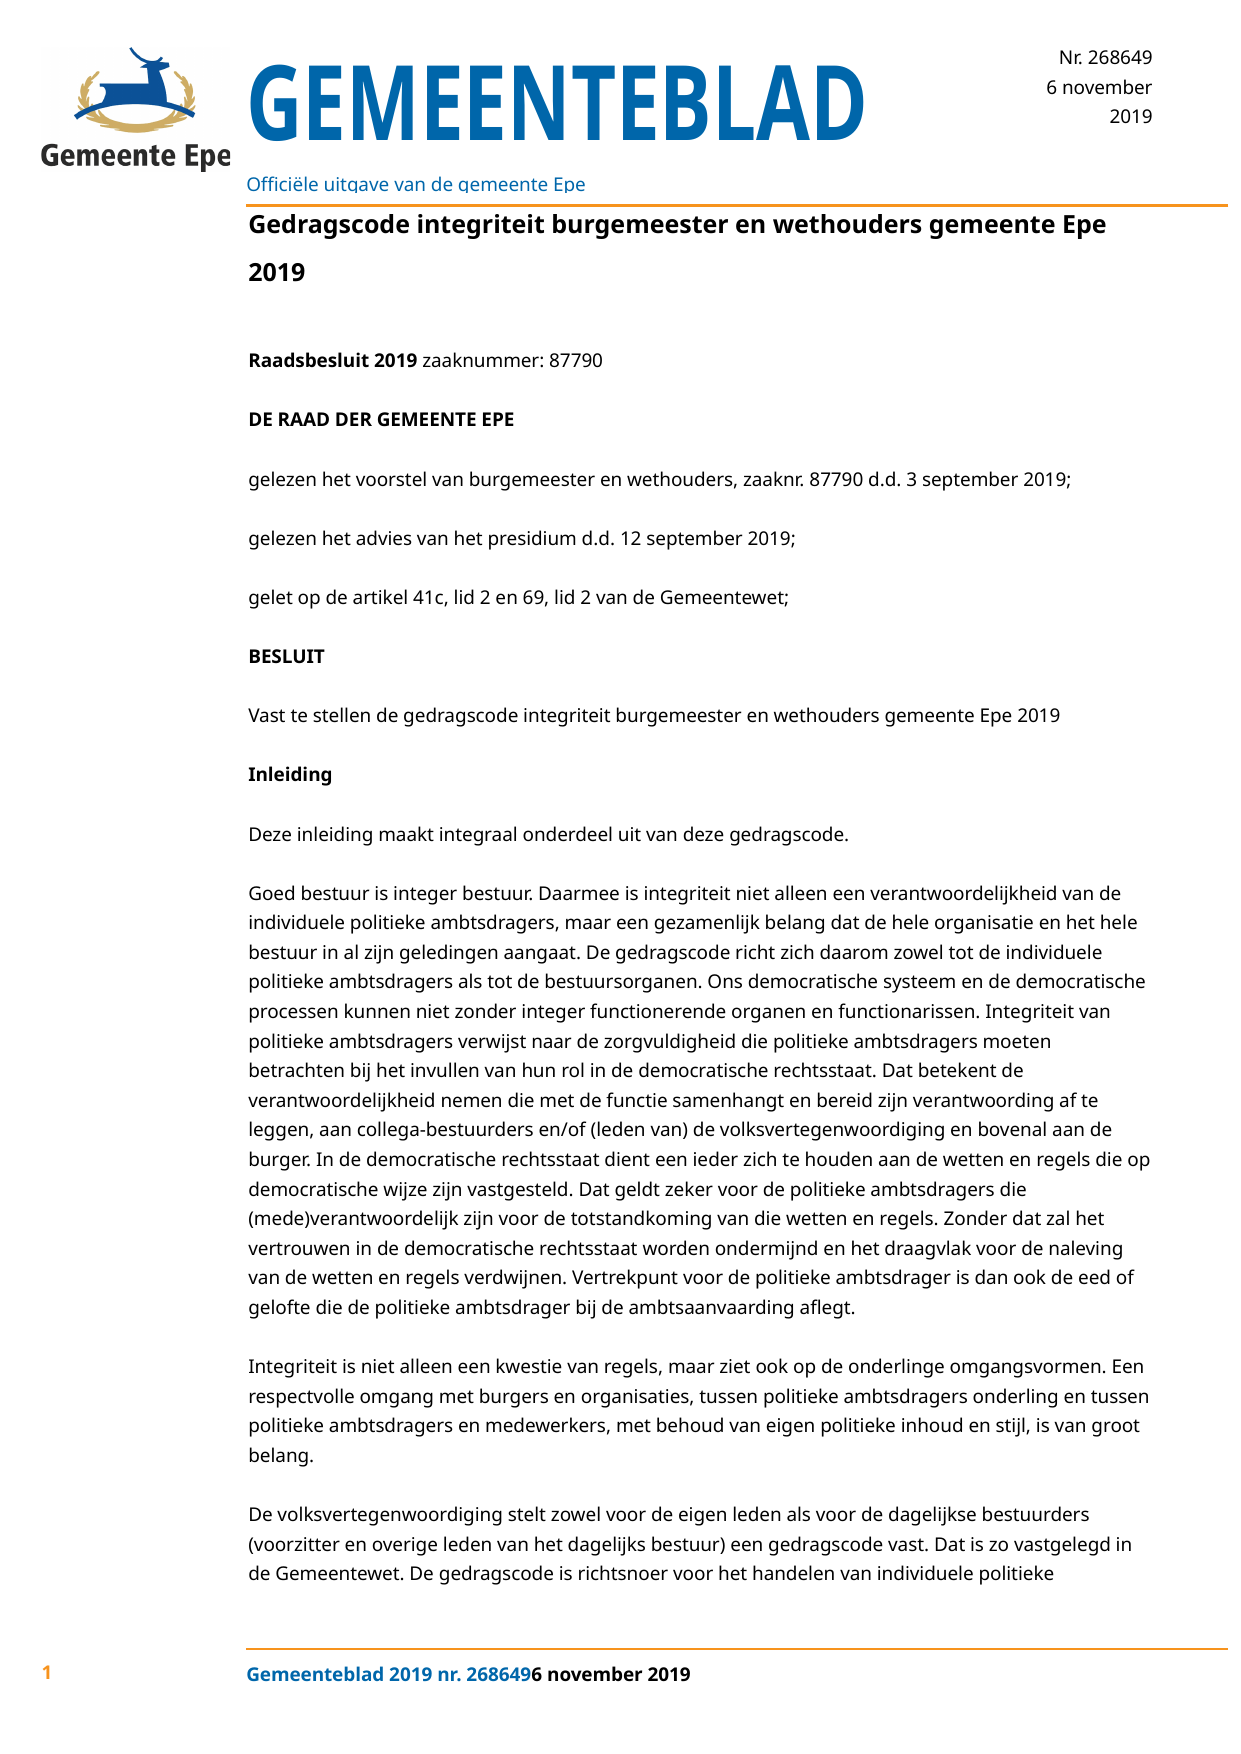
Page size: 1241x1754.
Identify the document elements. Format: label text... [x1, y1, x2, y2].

text BESLUIT [248, 643, 1152, 669]
text gelet op de artikel 41c, lid 2 en 69, lid 2 van de Gemeentewet; [248, 584, 1152, 610]
text DE RAAD DER GEMEENTE EPE [248, 407, 1152, 432]
text Gedragscode integriteit burgemeester en wethouders gemeente Epe 2019 [248, 207, 1152, 288]
text Raadsbesluit 2019 zaaknummer: 87790 [248, 347, 1152, 373]
text Vast te stellen de gedragscode integriteit burgemeester en wethouders gemeente Epe 2019 [248, 702, 1152, 728]
text gelezen het voorstel van burgemeester en wethouders, zaaknr. 87790 d.d. 3 september 2019; [248, 466, 1152, 492]
text Goed bestuur is integer bestuur. Daarmee is integriteit niet alleen een verantwoordelijkheid van de individuele politieke ambtsdragers, maar een gezamenlijk belang dat de hele organisatie en het hele bestuur in al zijn geledingen aangaat. De gedragscode richt zich daarom zowel tot de individuele politieke ambtsdragers als tot de bestuursorganen. Ons democratische systeem en de democratische processen kunnen niet zonder integer functionerende organen en functionarissen. Integriteit van politieke ambtsdragers verwijst naar de zorgvuldigheid die politieke ambtsdragers moeten betrachten bij het invullen van hun rol in de democratische rechtsstaat. Dat betekent de verantwoordelijkheid nemen die met de functie samenhangt en bereid zijn verantwoording af te leggen, aan collega-bestuurders en/of (leden van) de volksvertegenwoordiging en bovenal aan de burger. In de democratische rechtsstaat dient een ieder zich te houden aan de wetten en regels die op democratische wijze zijn vastgesteld. Dat geldt zeker voor de politieke ambtsdragers die (mede)verantwoordelijk zijn voor de totstandkoming van die wetten en regels. Zonder dat zal het vertrouwen in de democratische rechtsstaat worden ondermijnd en het draagvlak voor de naleving van de wetten en regels verdwijnen. Vertrekpunt voor de politieke ambtsdrager is dan ook de eed of gelofte die de politieke ambtsdrager bij de ambtsaanvaarding aflegt. [248, 880, 1152, 1320]
text Deze inleiding maakt integraal onderdeel uit van deze gedragscode. [248, 821, 1152, 847]
text De volksvertegenwoordiging stelt zowel voor de eigen leden als voor de dagelijkse bestuurders (voorzitter en overige leden van het dagelijks bestuur) een gedragscode vast. Dat is zo vastgelegd in de Gemeentewet. De gedragscode is richtsnoer voor het handelen van individuele politieke [248, 1501, 1152, 1586]
picture [41, 47, 231, 172]
text gelezen het advies van het presidium d.d. 12 september 2019; [248, 525, 1152, 551]
text Integriteit is niet alleen een kwestie van regels, maar ziet ook op de onderlinge omgangsvormen. Een respectvolle omgang met burgers en organisaties, tussen politieke ambtsdragers onderling en tussen politieke ambtsdragers en medewerkers, met behoud van eigen politieke inhoud en stijl, is van groot belang. [248, 1353, 1152, 1468]
text Inleiding [248, 762, 1152, 787]
